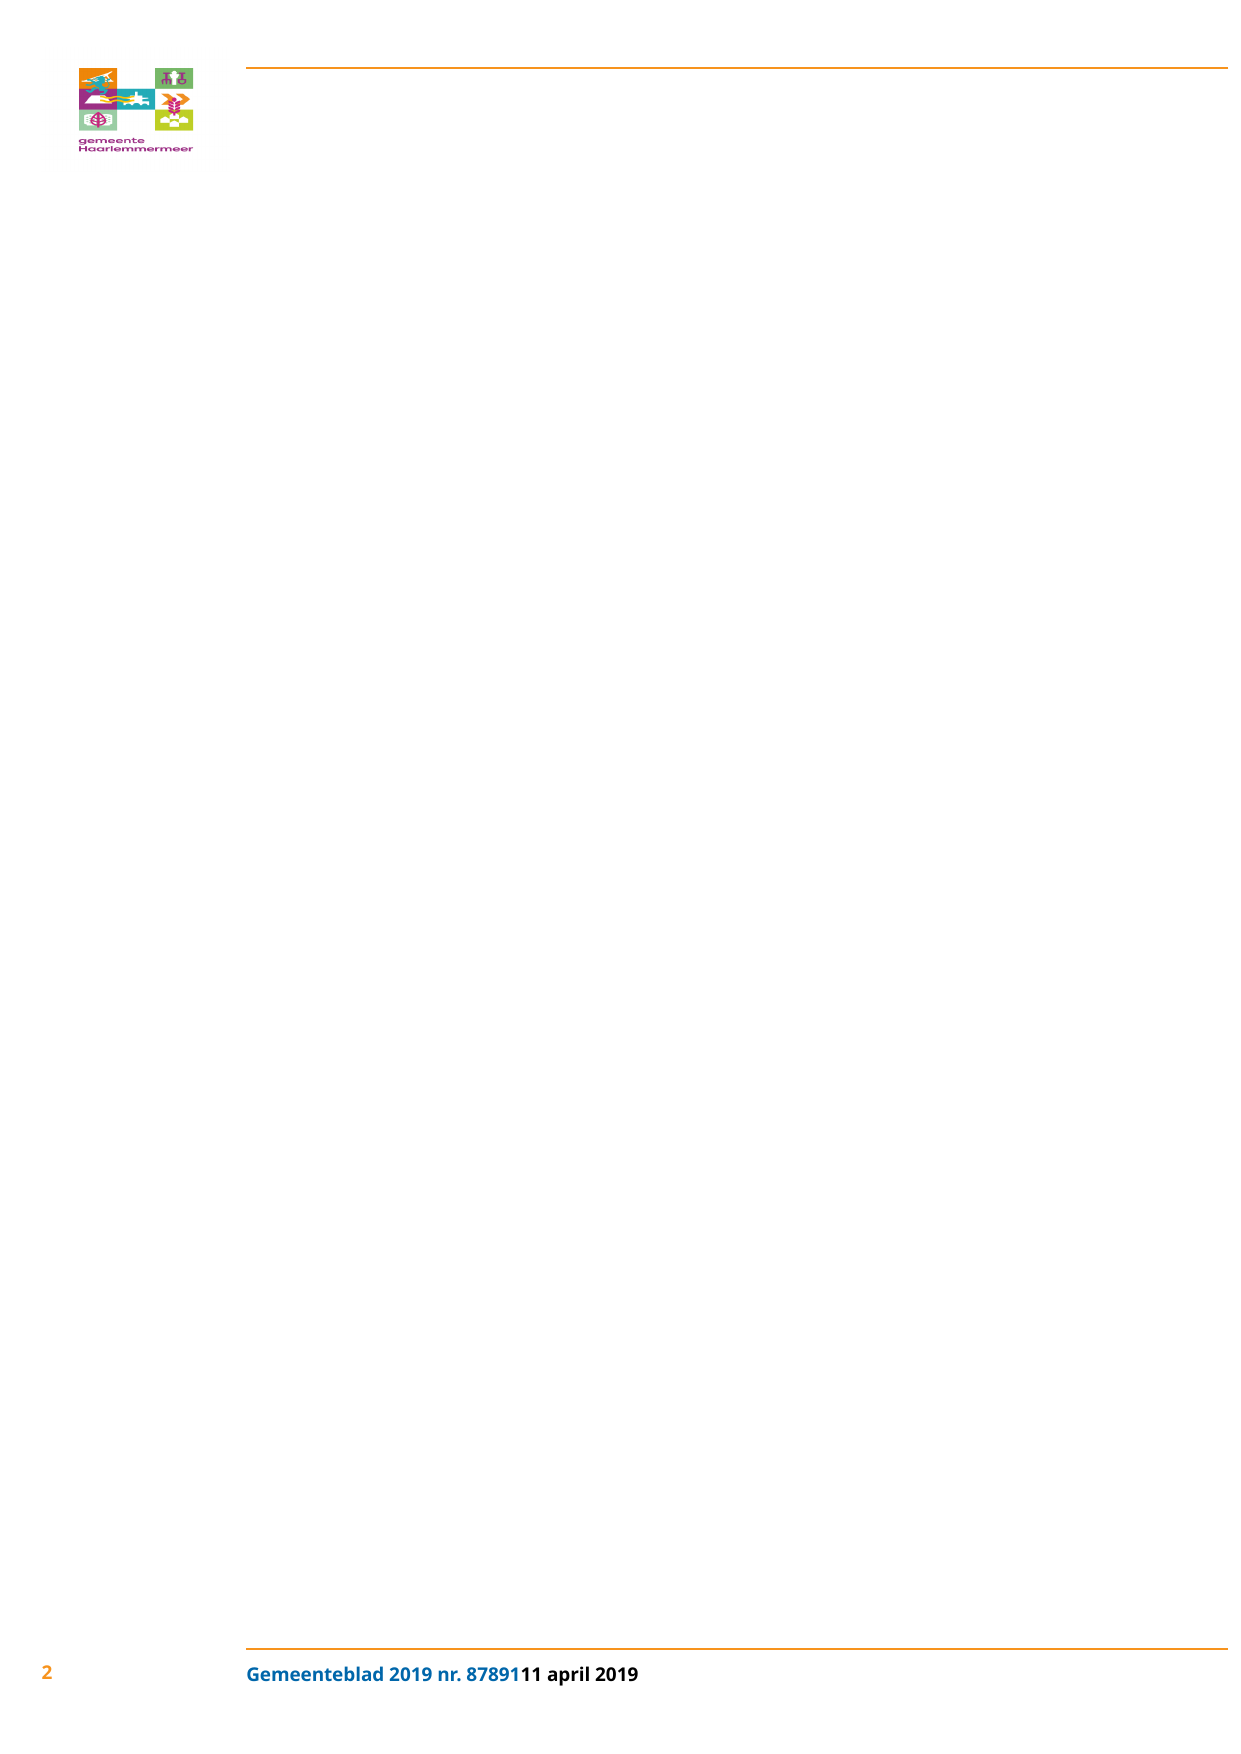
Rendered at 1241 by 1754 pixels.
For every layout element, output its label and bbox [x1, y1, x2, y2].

picture [41, 47, 231, 172]
